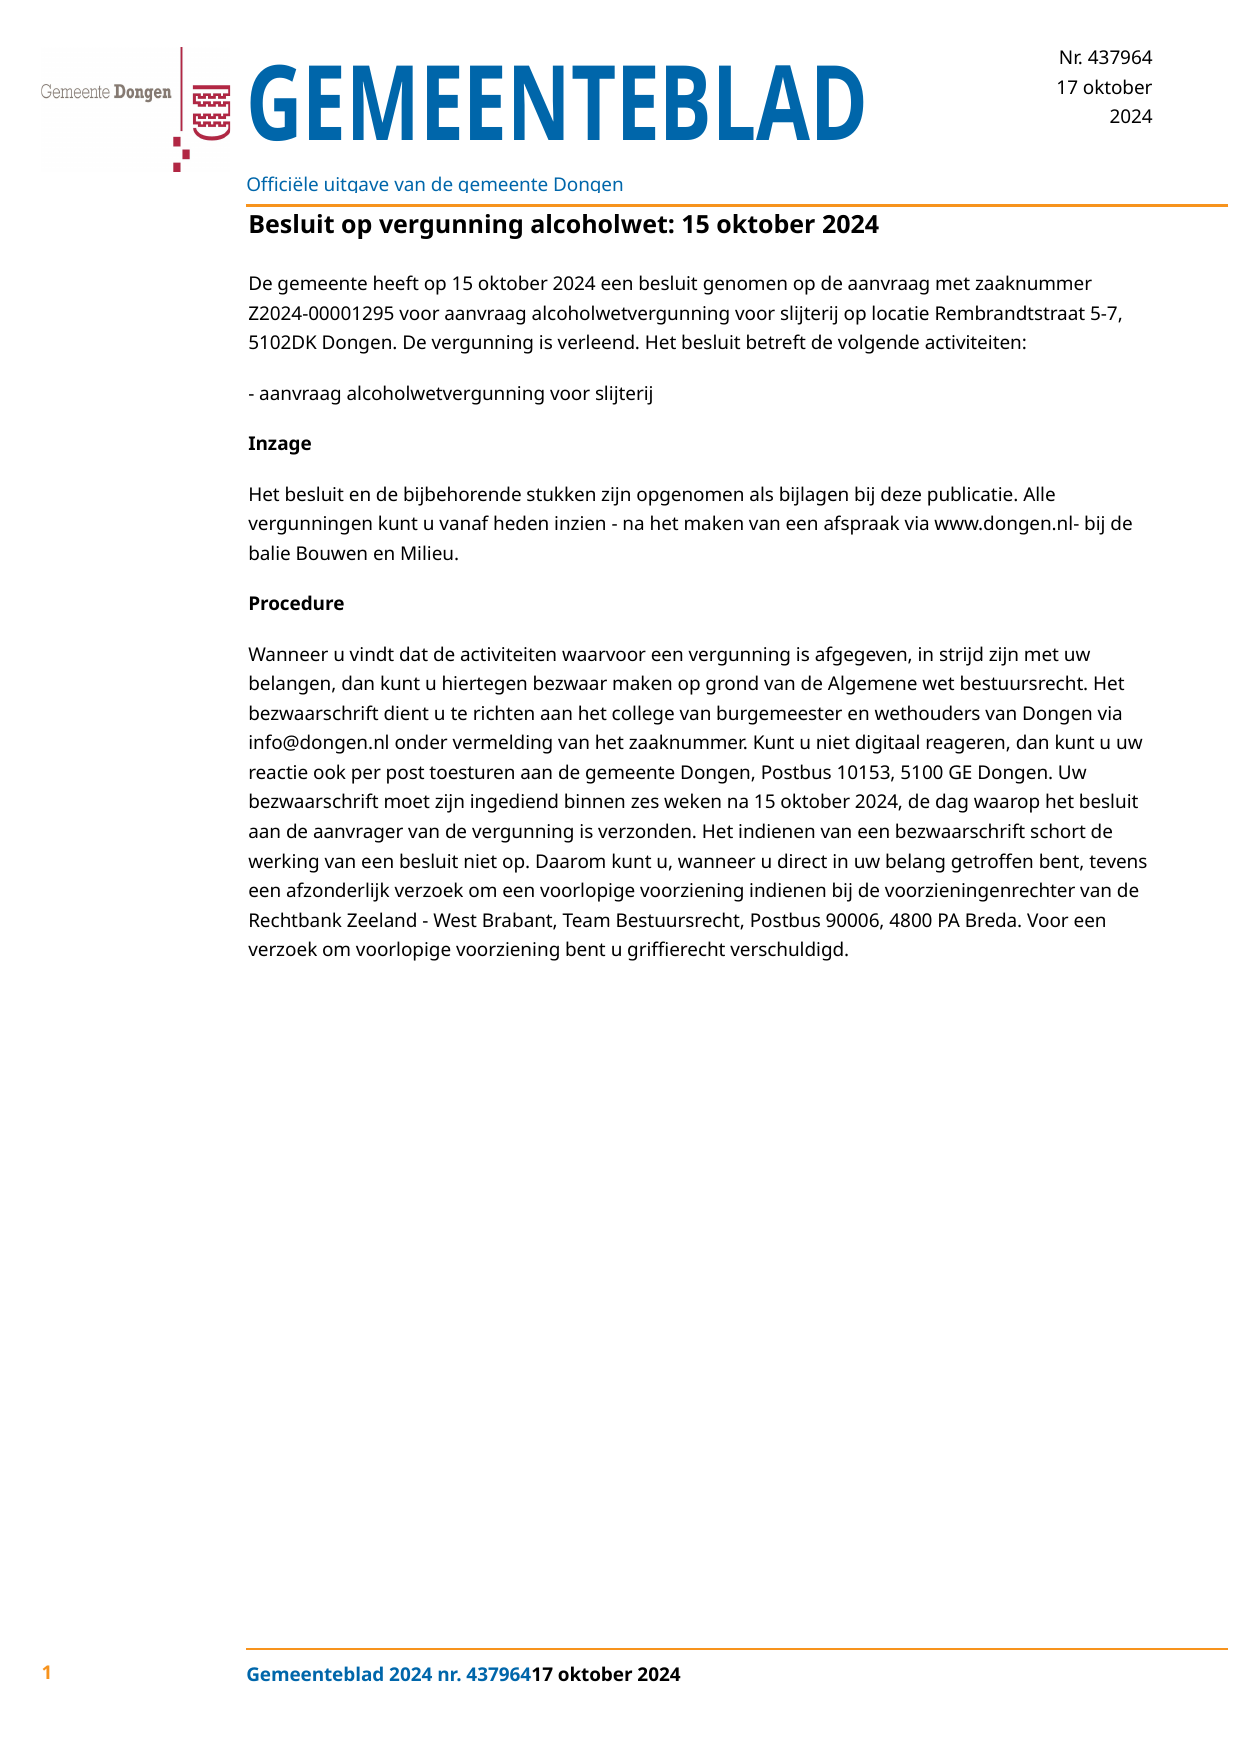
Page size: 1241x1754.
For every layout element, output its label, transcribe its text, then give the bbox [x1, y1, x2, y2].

text Besluit op vergunning alcoholwet: 15 oktober 2024 [248, 207, 1152, 241]
text Wanneer u vindt dat de activiteiten waarvoor een vergunning is afgegeven, in strijd zijn met uw belangen, dan kunt u hiertegen bezwaar maken op grond van de Algemene wet bestuursrecht. Het bezwaarschrift dient u te richten aan het college van burgemeester en wethouders van Dongen via info@dongen.nl onder vermelding van het zaaknummer. Kunt u niet digitaal reageren, dan kunt u uw reactie ook per post toesturen aan de gemeente Dongen, Postbus 10153, 5100 GE Dongen. Uw bezwaarschrift moet zijn ingediend binnen zes weken na 15 oktober 2024, de dag waarop het besluit aan de aanvrager van de vergunning is verzonden. Het indienen van een bezwaarschrift schort de werking van een besluit niet op. Daarom kunt u, wanneer u direct in uw belang getroffen bent, tevens een afzonderlijk verzoek om een voorlopige voorziening indienen bij de voorzieningenrechter van de Rechtbank Zeeland - West Brabant, Team Bestuursrecht, Postbus 90006, 4800 PA Breda. Voor een verzoek om voorlopige voorziening bent u griffierecht verschuldigd. [248, 641, 1152, 962]
picture [41, 47, 231, 172]
text - aanvraag alcoholwetvergunning voor slijterij [248, 380, 1152, 406]
text De gemeente heeft op 15 oktober 2024 een besluit genomen op de aanvraag met zaaknummer Z2024-00001295 voor aanvraag alcoholwetvergunning voor slijterij op locatie Rembrandtstraat 5-7, 5102DK Dongen. De vergunning is verleend. Het besluit betreft de volgende activiteiten: [248, 270, 1152, 355]
text Procedure [248, 590, 1152, 616]
text Het besluit en de bijbehorende stukken zijn opgenomen als bijlagen bij deze publicatie. Alle vergunningen kunt u vanaf heden inzien - na het maken van een afspraak via www.dongen.nl- bij de balie Bouwen en Milieu. [248, 481, 1152, 566]
text Inzage [248, 430, 1152, 456]
